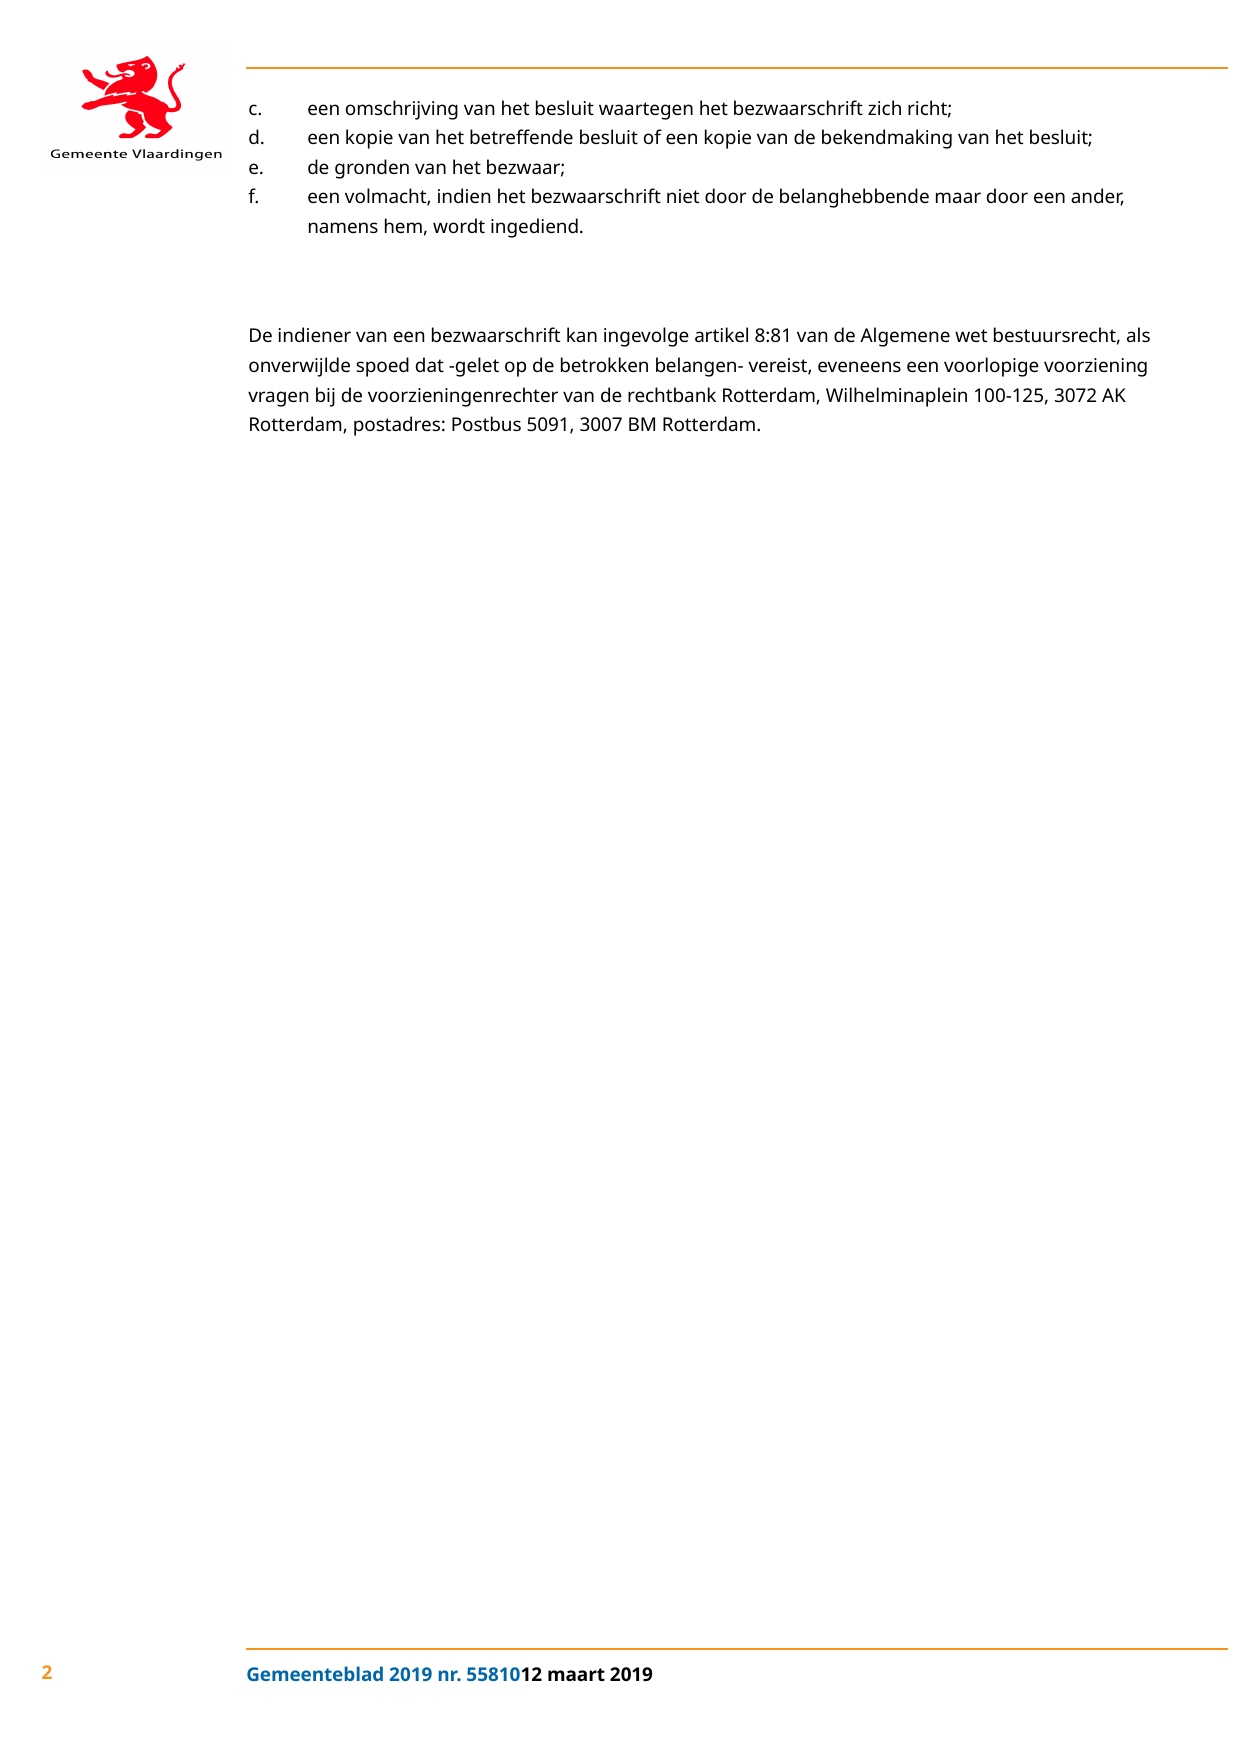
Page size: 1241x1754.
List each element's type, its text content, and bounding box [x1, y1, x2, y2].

list een kopie van het betreffende besluit of een kopie van de bekendmaking van het besluit; [248, 124, 1152, 150]
list een volmacht, indien het bezwaarschrift niet door de belanghebbende maar door een ander, namens hem, wordt ingediend. [248, 183, 1152, 239]
picture [41, 47, 231, 172]
text De indiener van een bezwaarschrift kan ingevolge artikel 8:81 van de Algemene wet bestuursrecht, als onverwijlde spoed dat -gelet op de betrokken belangen- vereist, eveneens een voorlopige voorziening vragen bij de voorzieningenrechter van de rechtbank Rotterdam, Wilhelminaplein 100-125, 3072 AK Rotterdam, postadres: Postbus 5091, 3007 BM Rotterdam. [248, 323, 1152, 437]
list een omschrijving van het besluit waartegen het bezwaarschrift zich richt; [248, 95, 1152, 121]
list de gronden van het bezwaar; [248, 154, 1152, 180]
